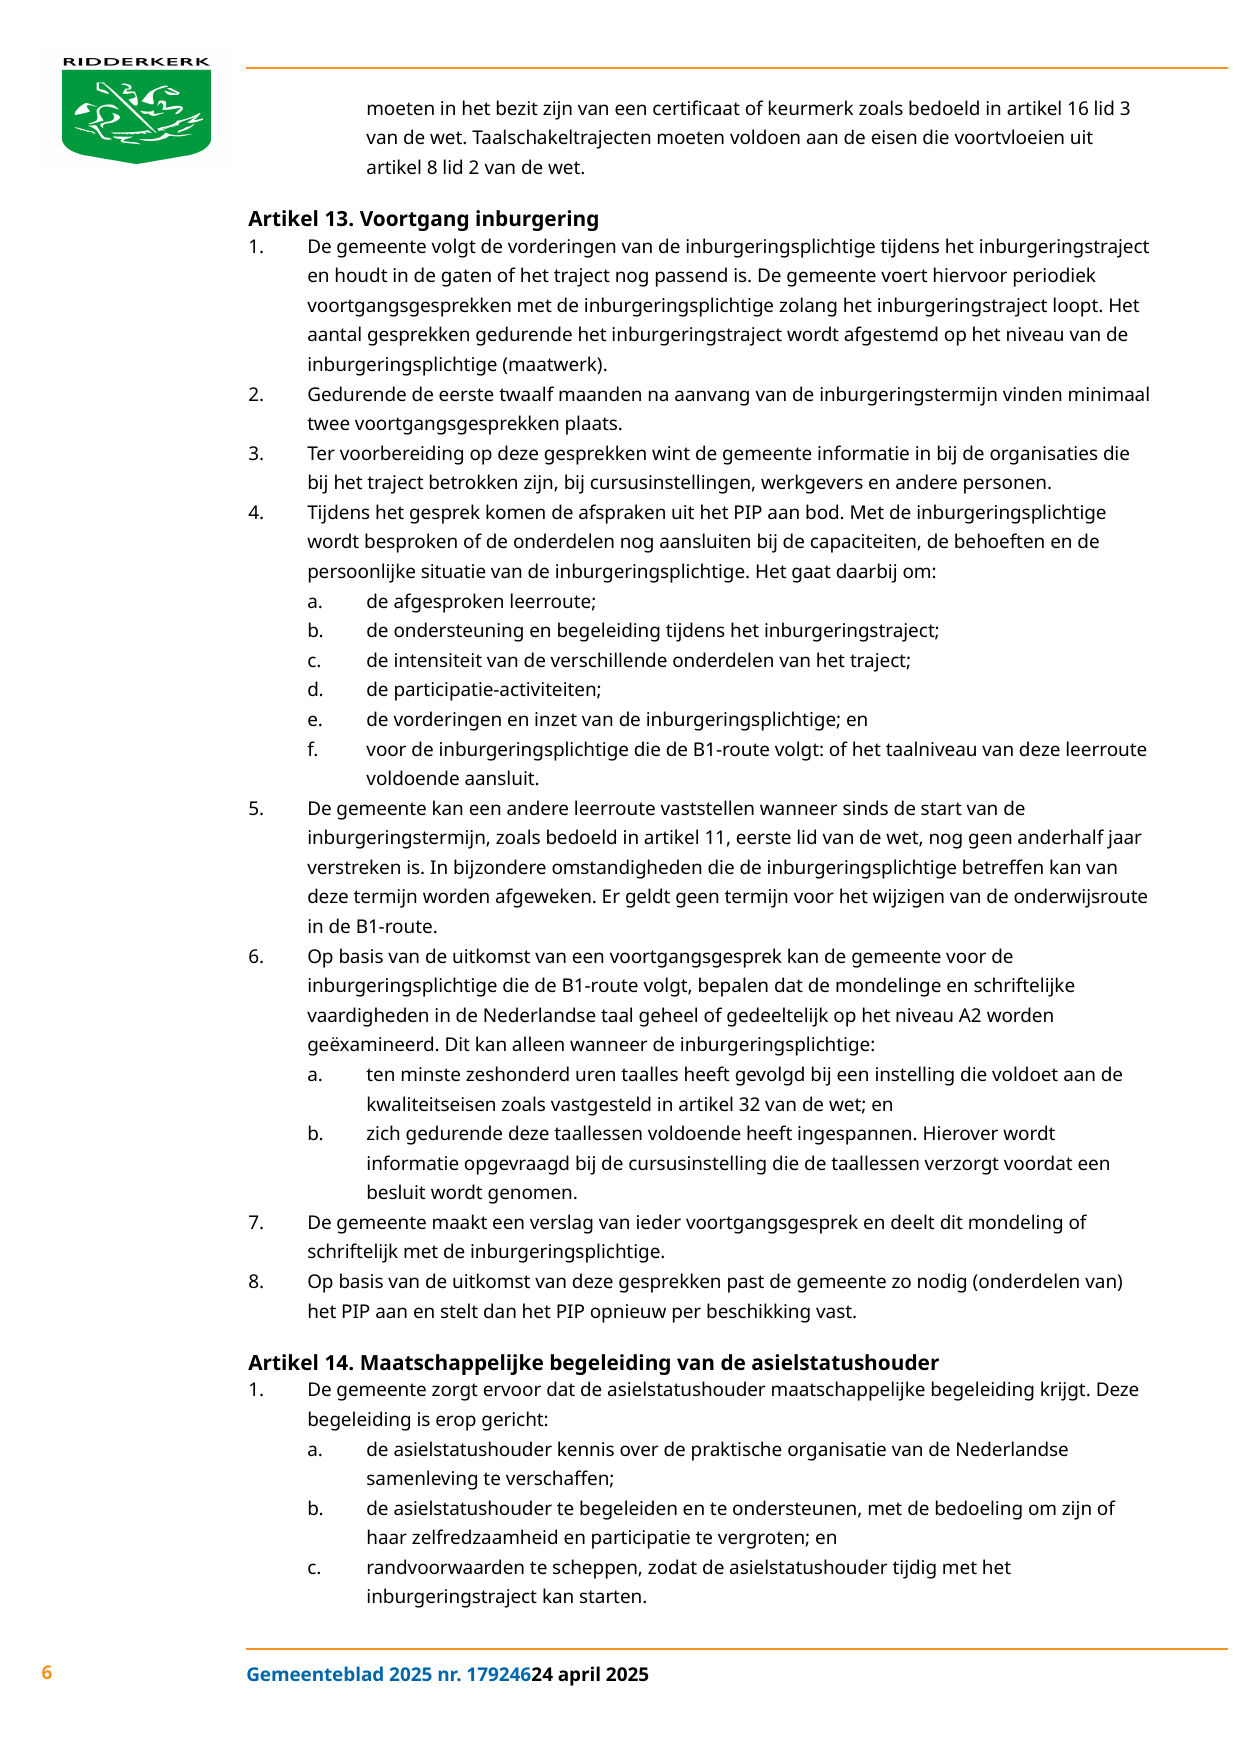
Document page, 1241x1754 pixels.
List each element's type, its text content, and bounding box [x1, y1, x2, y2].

list randvoorwaarden te scheppen, zodat de asielstatushouder tijdig met het inburgeringstraject kan starten. [307, 1554, 1152, 1609]
list De gemeente kan een andere leerroute vaststellen wanneer sinds de start van de inburgeringstermijn, zoals bedoeld in artikel 11, eerste lid van de wet, nog geen anderhalf jaar verstreken is. In bijzondere omstandigheden die de inburgeringsplichtige betreffen kan van deze termijn worden afgeweken. Er geldt geen termijn voor het wijzigen van de onderwijsroute in de B1-route. [248, 795, 1152, 939]
list Gedurende de eerste twaalf maanden na aanvang van de inburgeringstermijn vinden minimaal twee voortgangsgesprekken plaats. [248, 381, 1152, 436]
list Op basis van de uitkomst van een voortgangsgesprek kan de gemeente voor de inburgeringsplichtige die de B1-route volgt, bepalen dat de mondelinge en schriftelijke vaardigheden in de Nederlandse taal geheel of gedeeltelijk op het niveau A2 worden geëxamineerd. Dit kan alleen wanneer de inburgeringsplichtige: [248, 943, 1152, 1057]
list zich gedurende deze taallessen voldoende heeft ingespannen. Hierover wordt informatie opgevraagd bij de cursusinstelling die de taallessen verzorgt voordat een besluit wordt genomen. [307, 1120, 1152, 1205]
list Ter voorbereiding op deze gesprekken wint de gemeente informatie in bij de organisaties die bij het traject betrokken zijn, bij cursusinstellingen, werkgevers en andere personen. [248, 440, 1152, 495]
list de ondersteuning en begeleiding tijdens het inburgeringstraject; [307, 617, 1152, 643]
list de participatie-activiteiten; [307, 677, 1152, 702]
list ten minste zeshonderd uren taalles heeft gevolgd bij een instelling die voldoet aan de kwaliteitseisen zoals vastgesteld in artikel 32 van de wet; en [307, 1061, 1152, 1116]
list de asielstatushouder kennis over de praktische organisatie van de Nederlandse samenleving te verschaffen; [307, 1436, 1152, 1491]
list Tijdens het gesprek komen de afspraken uit het PIP aan bod. Met de inburgeringsplichtige wordt besproken of de onderdelen nog aansluiten bij de capaciteiten, de behoeften en de persoonlijke situatie van de inburgeringsplichtige. Het gaat daarbij om: [248, 499, 1152, 584]
text Artikel 14. Maatschappelijke begeleiding van de asielstatushouder [248, 1348, 1152, 1377]
list De gemeente volgt de vorderingen van de inburgeringsplichtige tijdens het inburgeringstraject en houdt in de gaten of het traject nog passend is. De gemeente voert hiervoor periodiek voortgangsgesprekken met de inburgeringsplichtige zolang het inburgeringstraject loopt. Het aantal gesprekken gedurende het inburgeringstraject wordt afgestemd op het niveau van de inburgeringsplichtige (maatwerk). [248, 233, 1152, 377]
picture [41, 47, 231, 172]
list de asielstatushouder te begeleiden en te ondersteunen, met de bedoeling om zijn of haar zelfredzaamheid en participatie te vergroten; en [307, 1495, 1152, 1550]
list De gemeente maakt een verslag van ieder voortgangsgesprek en deelt dit mondeling of schriftelijk met de inburgeringsplichtige. [248, 1209, 1152, 1264]
list moeten in het bezit zijn van een certificaat of keurmerk zoals bedoeld in artikel 16 lid 3 van de wet. Taalschakeltrajecten moeten voldoen aan de eisen die voortvloeien uit artikel 8 lid 2 van de wet. [307, 95, 1152, 180]
list voor de inburgeringsplichtige die de B1-route volgt: of het taalniveau van deze leerroute voldoende aansluit. [307, 736, 1152, 791]
list de vorderingen en inzet van de inburgeringsplichtige; en [307, 706, 1152, 732]
list de afgesproken leerroute; [307, 588, 1152, 613]
list Op basis van de uitkomst van deze gesprekken past de gemeente zo nodig (onderdelen van) het PIP aan en stelt dan het PIP opnieuw per beschikking vast. [248, 1268, 1152, 1323]
list De gemeente zorgt ervoor dat de asielstatushouder maatschappelijke begeleiding krijgt. Deze begeleiding is erop gericht: [248, 1377, 1152, 1432]
list de intensiteit van de verschillende onderdelen van het traject; [307, 647, 1152, 673]
text Artikel 13. Voortgang inburgering [248, 204, 1152, 233]
